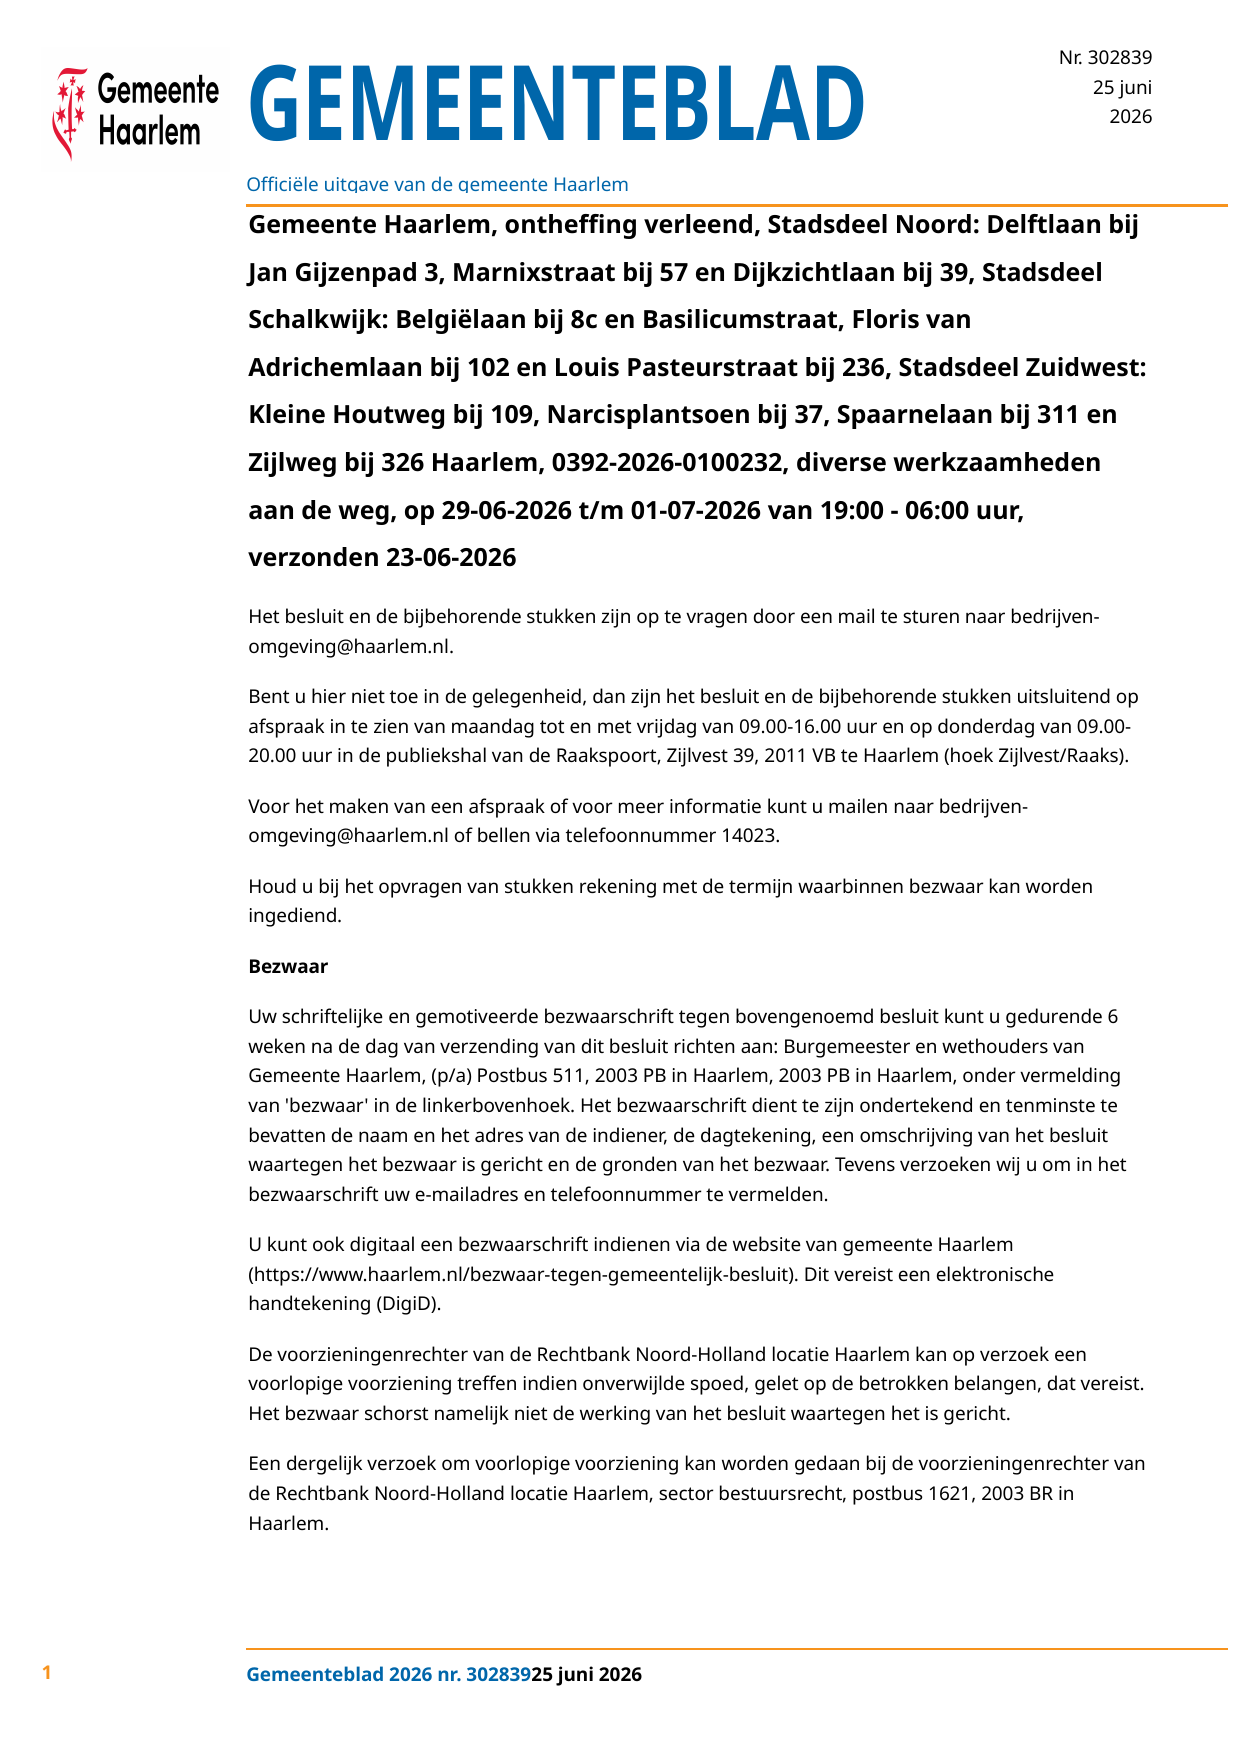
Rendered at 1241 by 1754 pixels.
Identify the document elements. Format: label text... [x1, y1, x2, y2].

text Bezwaar [248, 953, 1152, 979]
picture [41, 47, 231, 172]
text Houd u bij het opvragen van stukken rekening met de termijn waarbinnen bezwaar kan worden ingediend. [248, 873, 1152, 928]
text Bent u hier niet toe in de gelegenheid, dan zijn het besluit en de bijbehorende stukken uitsluitend op afspraak in te zien van maandag tot en met vrijdag van 09.00-16.00 uur en op donderdag van 09.00-20.00 uur in de publiekshal van de Raakspoort, Zijlvest 39, 2011 VB te Haarlem (hoek Zijlvest/Raaks). [248, 683, 1152, 768]
text U kunt ook digitaal een bezwaarschrift indienen via de website van gemeente Haarlem (https://www.haarlem.nl/bezwaar-tegen-gemeentelijk-besluit). Dit vereist een elektronische handtekening (DigiD). [248, 1231, 1152, 1316]
text Het besluit en de bijbehorende stukken zijn op te vragen door een mail te sturen naar bedrijven-omgeving@haarlem.nl. [248, 603, 1152, 659]
text Voor het maken van een afspraak of voor meer informatie kunt u mailen naar bedrijven-omgeving@haarlem.nl of bellen via telefoonnummer 14023. [248, 793, 1152, 848]
text Gemeente Haarlem, ontheffing verleend, Stadsdeel Noord: Delftlaan bij Jan Gijzenpad 3, Marnixstraat bij 57 en Dijkzichtlaan bij 39, Stadsdeel Schalkwijk: Belgiëlaan bij 8c en Basilicumstraat, Floris van Adrichemlaan bij 102 en Louis Pasteurstraat bij 236, Stadsdeel Zuidwest: Kleine Houtweg bij 109, Narcisplantsoen bij 37, Spaarnelaan bij 311 en Zijlweg bij 326 Haarlem, 0392-2026-0100232, diverse werkzaamheden aan de weg, op 29-06-2026 t/m 01-07-2026 van 19:00 - 06:00 uur, verzonden 23-06-2026 [248, 207, 1152, 574]
text Uw schriftelijke en gemotiveerde bezwaarschrift tegen bovengenoemd besluit kunt u gedurende 6 weken na de dag van verzending van dit besluit richten aan: Burgemeester en wethouders van Gemeente Haarlem, (p/a) Postbus 511, 2003 PB in Haarlem, 2003 PB in Haarlem, onder vermelding van 'bezwaar' in de linkerbovenhoek. Het bezwaarschrift dient te zijn ondertekend en tenminste te bevatten de naam en het adres van de indiener, de dagtekening, een omschrijving van het besluit waartegen het bezwaar is gericht en de gronden van het bezwaar. Tevens verzoeken wij u om in het bezwaarschrift uw e-mailadres en telefoonnummer te vermelden. [248, 1003, 1152, 1207]
text De voorzieningenrechter van de Rechtbank Noord-Holland locatie Haarlem kan op verzoek een voorlopige voorziening treffen indien onverwijlde spoed, gelet op de betrokken belangen, dat vereist. Het bezwaar schorst namelijk niet de werking van het besluit waartegen het is gericht. [248, 1341, 1152, 1426]
text Een dergelijk verzoek om voorlopige voorziening kan worden gedaan bij de voorzieningenrechter van de Rechtbank Noord-Holland locatie Haarlem, sector bestuursrecht, postbus 1621, 2003 BR in Haarlem. [248, 1451, 1152, 1536]
